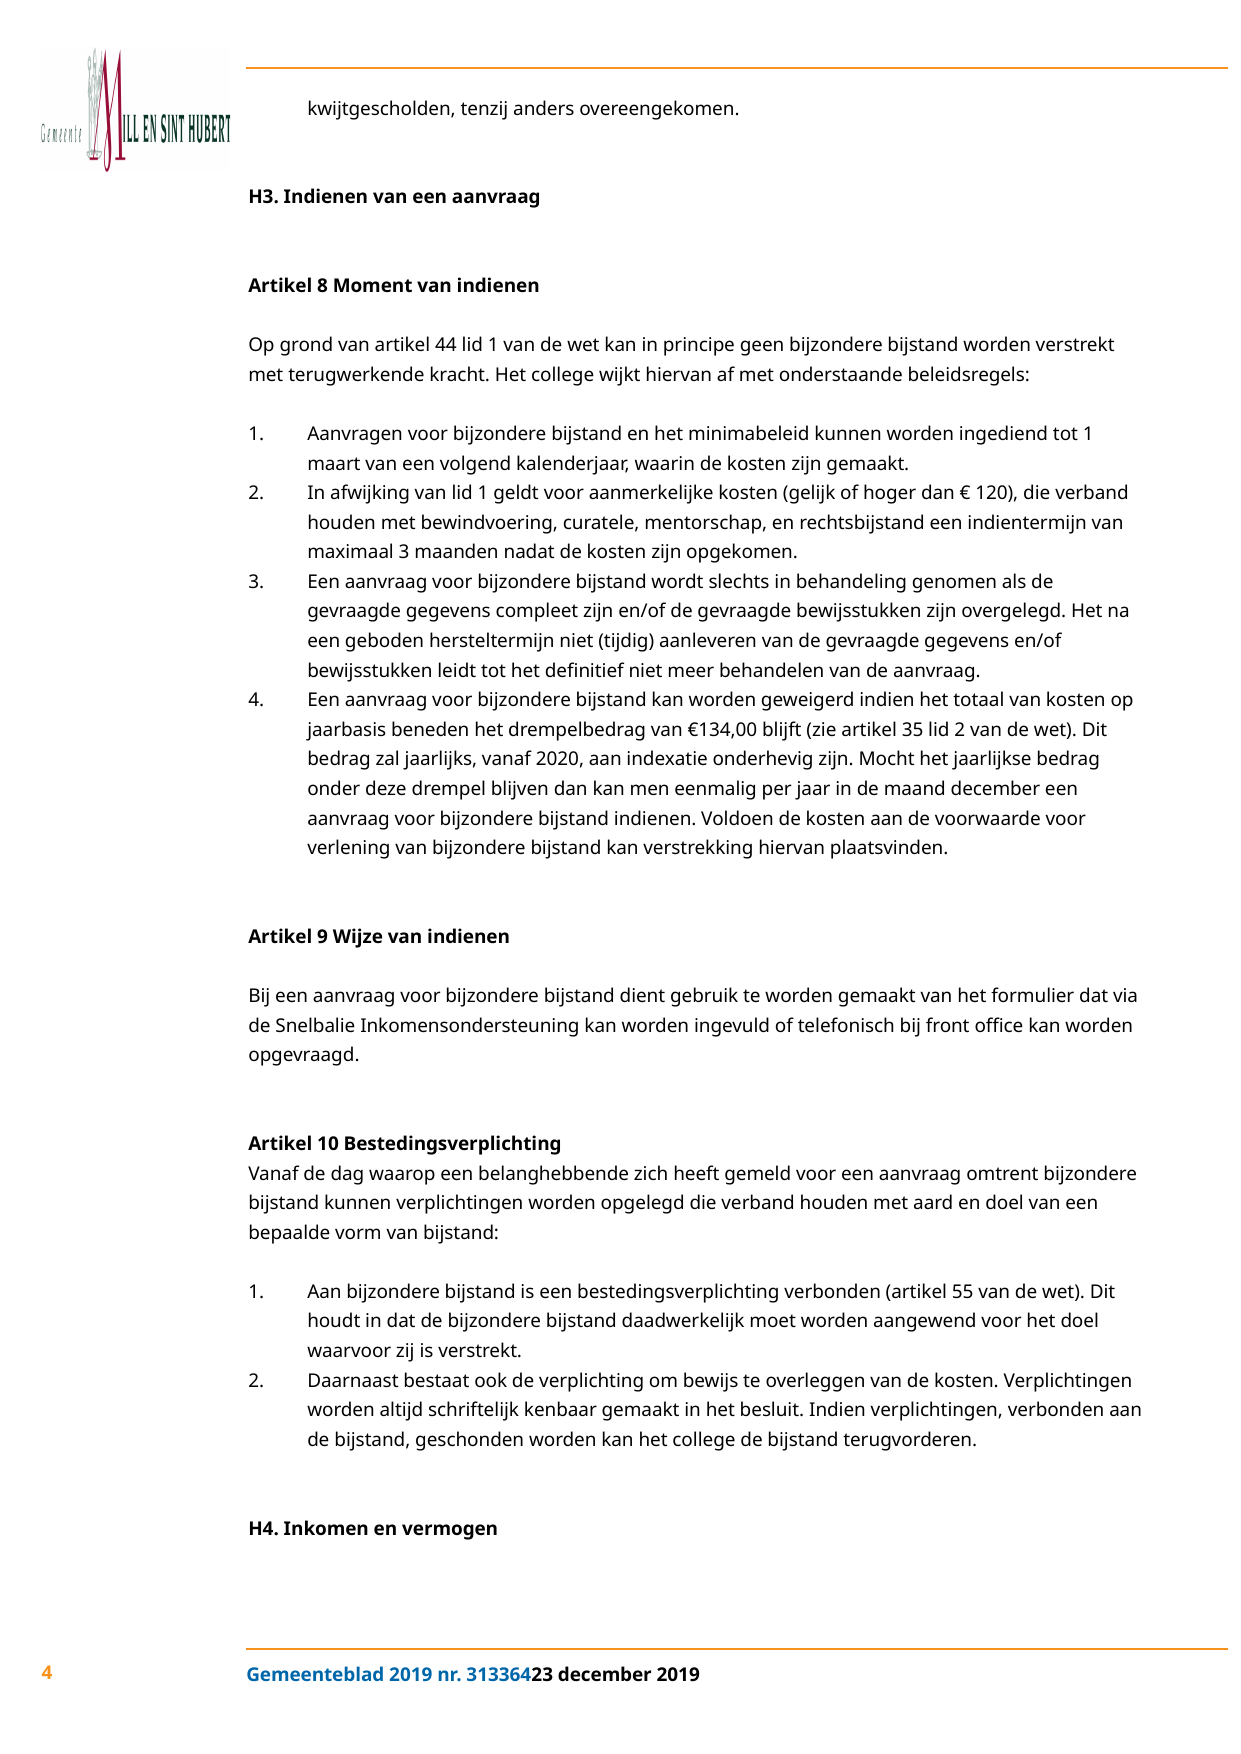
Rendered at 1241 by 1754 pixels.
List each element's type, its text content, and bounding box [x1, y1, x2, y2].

picture [41, 47, 231, 172]
text Op grond van artikel 44 lid 1 van de wet kan in principe geen bijzondere bijstand worden verstrekt met terugwerkende kracht. Het college wijkt hiervan af met onderstaande beleidsregels: [248, 331, 1152, 387]
text Artikel 10 Bestedingsverplichting [248, 1130, 1152, 1156]
list Aanvragen voor bijzondere bijstand en het minimabeleid kunnen worden ingediend tot 1 maart van een volgend kalenderjaar, waarin de kosten zijn gemaakt. [248, 420, 1152, 476]
text Vanaf de dag waarop een belanghebbende zich heeft gemeld voor een aanvraag omtrent bijzondere bijstand kunnen verplichtingen worden opgelegd die verband houden met aard en doel van een bepaalde vorm van bijstand: [248, 1160, 1152, 1245]
list In afwijking van lid 1 geldt voor aanmerkelijke kosten (gelijk of hoger dan € 120), die verband houden met bewindvoering, curatele, mentorschap, en rechtsbijstand een indientermijn van maximaal 3 maanden nadat de kosten zijn opgekomen. [248, 479, 1152, 564]
list Een aanvraag voor bijzondere bijstand kan worden geweigerd indien het totaal van kosten op jaarbasis beneden het drempelbedrag van €134,00 blijft (zie artikel 35 lid 2 van de wet). Dit bedrag zal jaarlijks, vanaf 2020, aan indexatie onderhevig zijn. Mocht het jaarlijkse bedrag onder deze drempel blijven dan kan men eenmalig per jaar in de maand december een aanvraag voor bijzondere bijstand indienen. Voldoen de kosten aan de voorwaarde voor verlening van bijzondere bijstand kan verstrekking hiervan plaatsvinden. [248, 686, 1152, 860]
list Daarnaast bestaat ook de verplichting om bewijs te overleggen van de kosten. Verplichtingen worden altijd schriftelijk kenbaar gemaakt in het besluit. Indien verplichtingen, verbonden aan de bijstand, geschonden worden kan het college de bijstand terugvorderen. [248, 1367, 1152, 1452]
text Artikel 8 Moment van indienen [248, 272, 1152, 298]
text H3. Indienen van een aanvraag [248, 183, 1152, 209]
list kwijtgescholden, tenzij anders overeengekomen. [248, 95, 1152, 121]
text Artikel 9 Wijze van indienen [248, 923, 1152, 949]
list Aan bijzondere bijstand is een bestedingsverplichting verbonden (artikel 55 van de wet). Dit houdt in dat de bijzondere bijstand daadwerkelijk moet worden aangewend voor het doel waarvoor zij is verstrekt. [248, 1278, 1152, 1363]
text H4. Inkomen en vermogen [248, 1515, 1152, 1541]
list Een aanvraag voor bijzondere bijstand wordt slechts in behandeling genomen als de gevraagde gegevens compleet zijn en/of de gevraagde bewijsstukken zijn overgelegd. Het na een geboden hersteltermijn niet (tijdig) aanleveren van de gevraagde gegevens en/of bewijsstukken leidt tot het definitief niet meer behandelen van de aanvraag. [248, 568, 1152, 683]
text Bij een aanvraag voor bijzondere bijstand dient gebruik te worden gemaakt van het formulier dat via de Snelbalie Inkomensondersteuning kan worden ingevuld of telefonisch bij front office kan worden opgevraagd. [248, 982, 1152, 1067]
